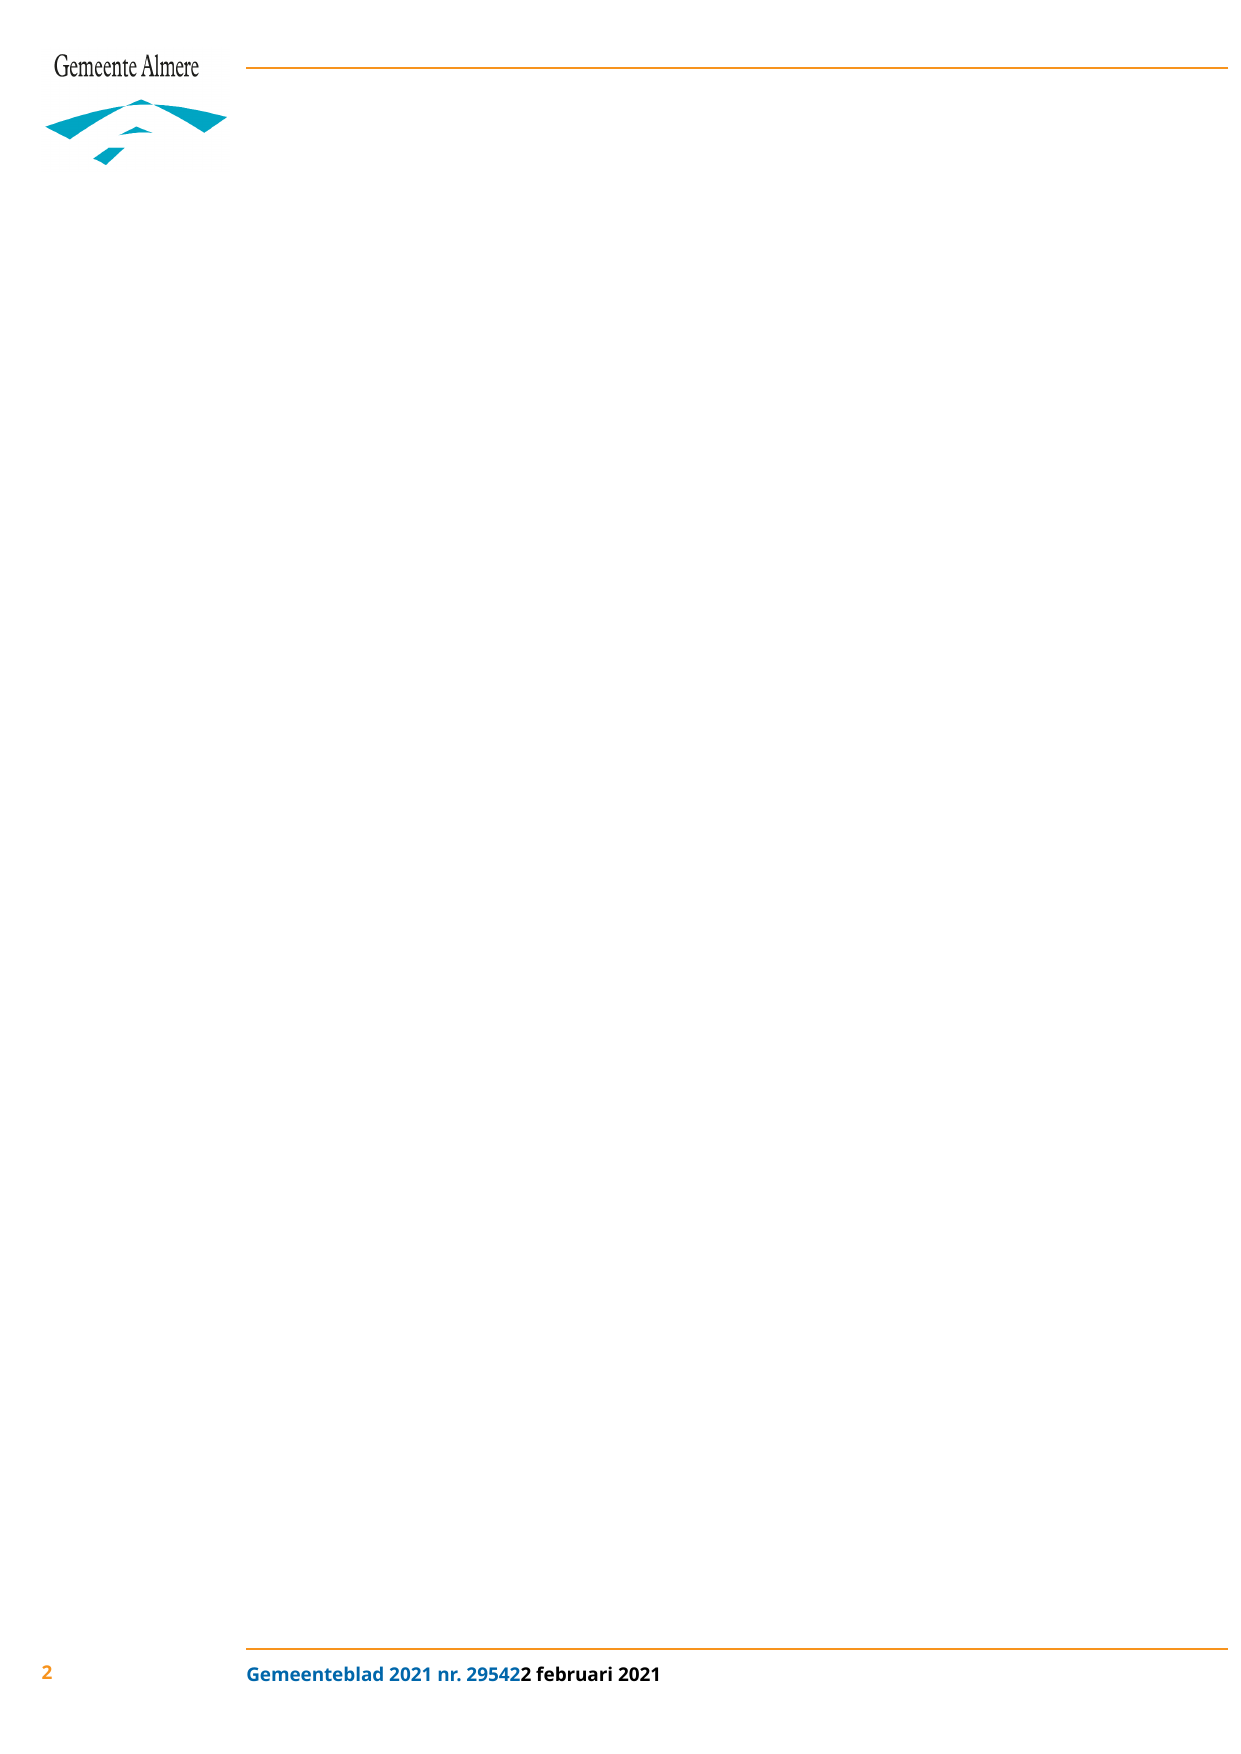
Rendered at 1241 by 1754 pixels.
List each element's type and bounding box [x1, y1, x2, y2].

picture [41, 47, 231, 172]
